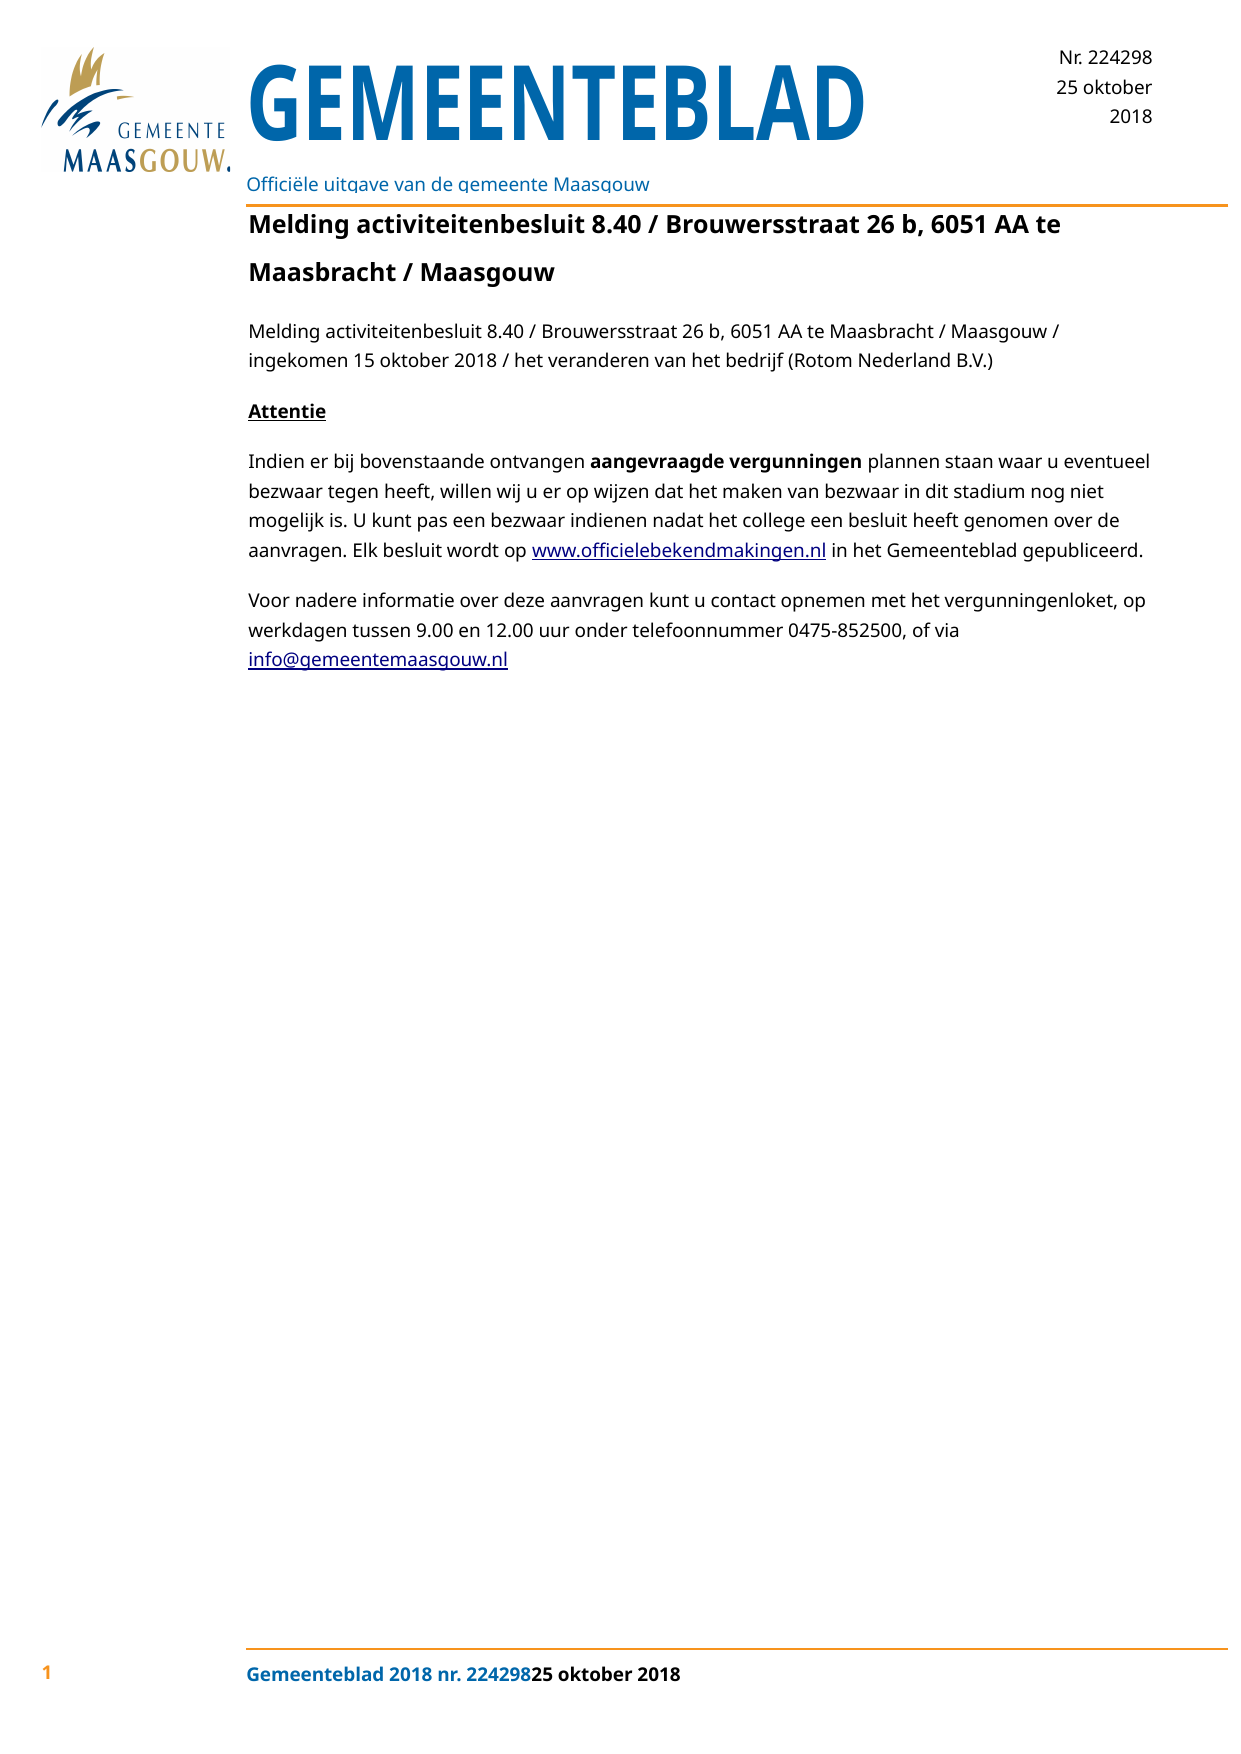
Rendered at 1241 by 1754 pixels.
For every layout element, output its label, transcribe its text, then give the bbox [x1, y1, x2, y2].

text Attentie [248, 398, 1152, 424]
text Voor nadere informatie over deze aanvragen kunt u contact opnemen met het vergunningenloket, op werkdagen tussen 9.00 en 12.00 uur onder telefoonnummer 0475-852500, of via info@gemeentemaasgouw.nl [248, 587, 1152, 672]
picture [41, 47, 231, 172]
text Indien er bij bovenstaande ontvangen aangevraagde vergunningen plannen staan waar u eventueel bezwaar tegen heeft, willen wij u er op wijzen dat het maken van bezwaar in dit stadium nog niet mogelijk is. U kunt pas een bezwaar indienen nadat het college een besluit heeft genomen over de aanvragen. Elk besluit wordt op www.officielebekendmakingen.nl in het Gemeenteblad gepubliceerd. [248, 448, 1152, 563]
text Melding activiteitenbesluit 8.40 / Brouwersstraat 26 b, 6051 AA te Maasbracht / Maasgouw / ingekomen 15 oktober 2018 / het veranderen van het bedrijf (Rotom Nederland B.V.) [248, 318, 1152, 373]
text Melding activiteitenbesluit 8.40 / Brouwersstraat 26 b, 6051 AA te Maasbracht / Maasgouw [248, 207, 1152, 288]
